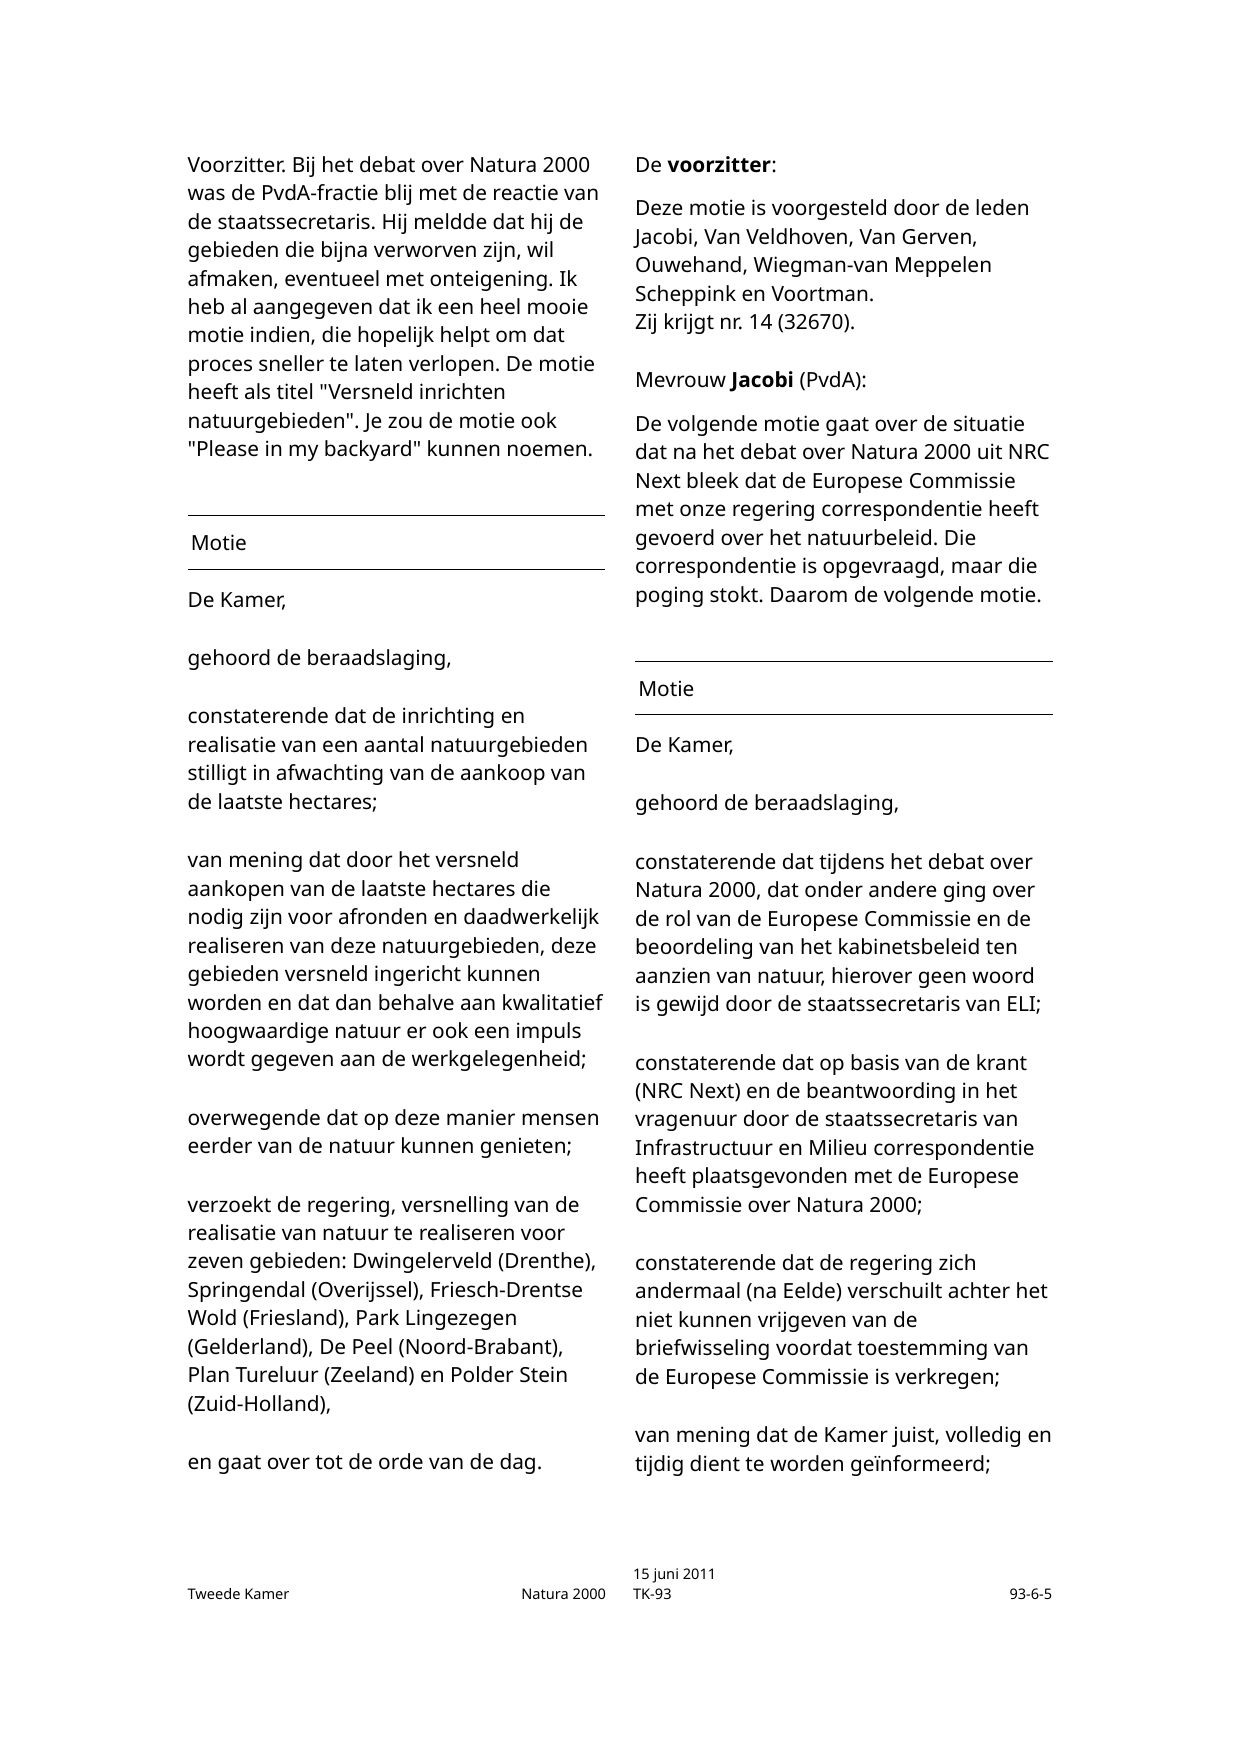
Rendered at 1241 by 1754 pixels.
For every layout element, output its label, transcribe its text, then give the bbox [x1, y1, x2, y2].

text De volgende motie gaat over de situatie dat na het debat over Natura 2000 uit NRC Next bleek dat de Europese Commissie met onze regering correspondentie heeft gevoerd over het natuurbeleid. Die correspondentie is opgevraagd, maar die poging stokt. Daarom de volgende motie. [635, 409, 1053, 608]
text De Kamer, [635, 730, 1053, 758]
subtitle Motie [187, 516, 605, 570]
text van mening dat de Kamer juist, volledig en tijdig dient te worden geïnformeerd; [635, 1420, 1053, 1477]
text gehoord de beraadslaging, [635, 788, 1053, 817]
text constaterende dat tijdens het debat over Natura 2000, dat onder andere ging over de rol van de Europese Commissie en de beoordeling van het kabinetsbeleid ten aanzien van natuur, hierover geen woord is gewijd door de staatssecretaris van ELI; [635, 847, 1053, 1018]
text Mevrouw Jacobi (PvdA): [635, 366, 1053, 394]
text en gaat over tot de orde van de dag. [187, 1447, 605, 1476]
subtitle Motie [635, 662, 1053, 714]
text constaterende dat de regering zich andermaal (na Eelde) verschuilt achter het niet kunnen vrijgeven van de briefwisseling voordat toestemming van de Europese Commissie is verkregen; [635, 1248, 1053, 1390]
text Zij krijgt nr. 14 (32670). [635, 307, 1053, 336]
text constaterende dat op basis van de krant (NRC Next) en de beantwoording in het vragenuur door de staatssecretaris van Infrastructuur en Milieu correspondentie heeft plaatsgevonden met de Europese Commissie over Natura 2000; [635, 1048, 1053, 1218]
text gehoord de beraadslaging, [187, 643, 605, 672]
text constaterende dat de inrichting en realisatie van een aantal natuurgebieden stilligt in afwachting van de aankoop van de laatste hectares; [187, 702, 605, 815]
text verzoekt de regering, versnelling van de realisatie van natuur te realiseren voor zeven gebieden: Dwingelerveld (Drenthe), Springendal (Overijssel), Friesch-Drentse Wold (Friesland), Park Lingezegen (Gelderland), De Peel (Noord-Brabant), Plan Tureluur (Zeeland) en Polder Stein (Zuid-Holland), [187, 1190, 605, 1417]
text Voorzitter. Bij het debat over Natura 2000 was de PvdA-fractie blij met de reactie van de staatssecretaris. Hij meldde dat hij de gebieden die bijna verworven zijn, wil afmaken, eventueel met onteigening. Ik heb al aangegeven dat ik een heel mooie motie indien, die hopelijk helpt om dat proces sneller te laten verlopen. De motie heeft als titel "Versneld inrichten natuurgebieden". Je zou de motie ook "Please in my backyard" kunnen noemen. [187, 150, 605, 463]
text overwegende dat op deze manier mensen eerder van de natuur kunnen genieten; [187, 1103, 605, 1160]
text De Kamer, [187, 585, 605, 613]
text Deze motie is voorgesteld door de leden Jacobi, Van Veldhoven, Van Gerven, Ouwehand, Wiegman-van Meppelen Scheppink en Voortman. [635, 193, 1053, 307]
text van mening dat door het versneld aankopen van de laatste hectares die nodig zijn voor afronden en daadwerkelijk realiseren van deze natuurgebieden, deze gebieden versneld ingericht kunnen worden en dat dan behalve aan kwalitatief hoogwaardige natuur er ook een impuls wordt gegeven aan de werkgelegenheid; [187, 845, 605, 1073]
text De voorzitter: [635, 150, 1053, 178]
